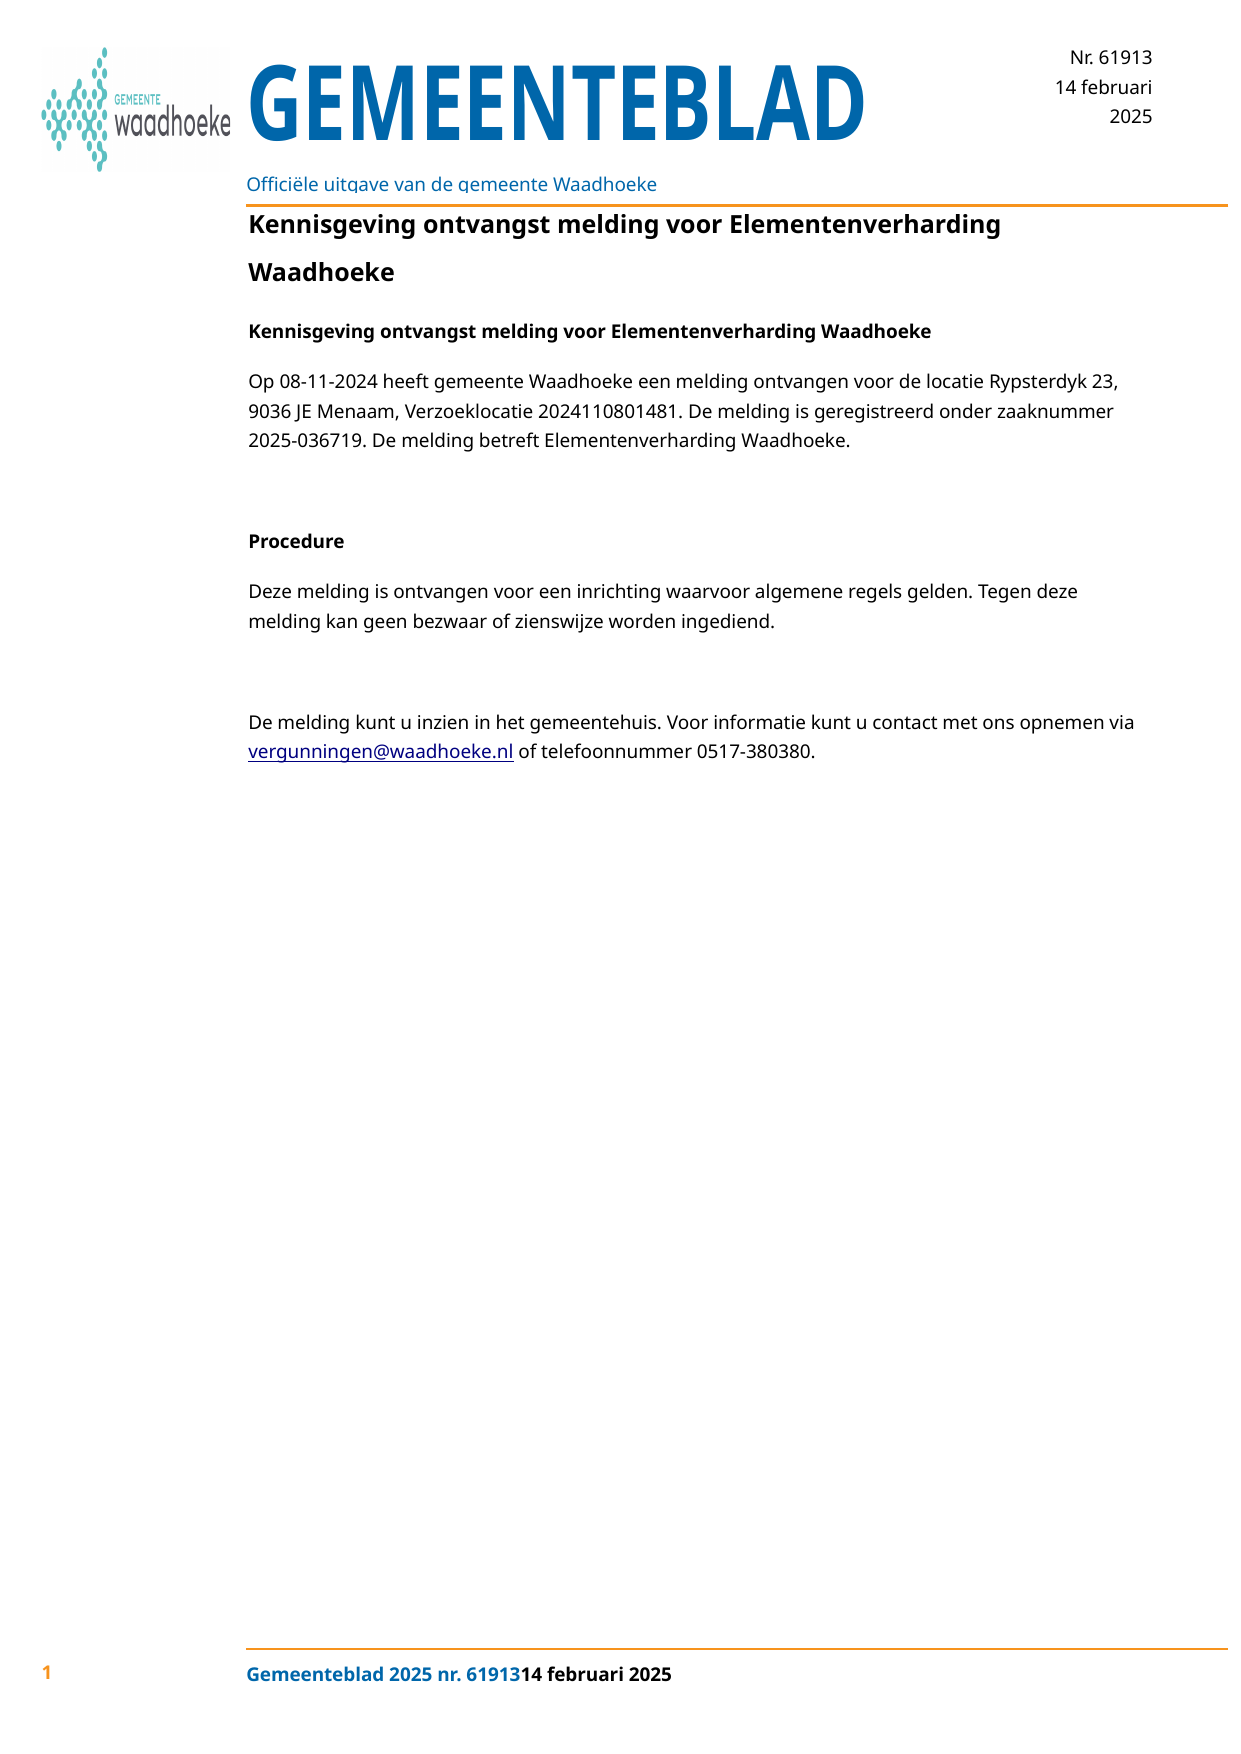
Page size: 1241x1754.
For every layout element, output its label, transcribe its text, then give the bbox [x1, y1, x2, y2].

text Procedure [248, 528, 1152, 554]
text Kennisgeving ontvangst melding voor Elementenverharding Waadhoeke [248, 207, 1152, 288]
text De melding kunt u inzien in het gemeentehuis. Voor informatie kunt u contact met ons opnemen via vergunningen@waadhoeke.nl of telefoonnummer 0517-380380. [248, 709, 1152, 764]
text Kennisgeving ontvangst melding voor Elementenverharding Waadhoeke [248, 318, 1152, 344]
picture [41, 47, 231, 172]
text Deze melding is ontvangen voor een inrichting waarvoor algemene regels gelden. Tegen deze melding kan geen bezwaar of zienswijze worden ingediend. [248, 579, 1152, 634]
text Op 08-11-2024 heeft gemeente Waadhoeke een melding ontvangen voor de locatie Rypsterdyk 23, 9036 JE Menaam, Verzoeklocatie 2024110801481. De melding is geregistreerd onder zaaknummer 2025-036719. De melding betreft Elementenverharding Waadhoeke. [248, 368, 1152, 453]
